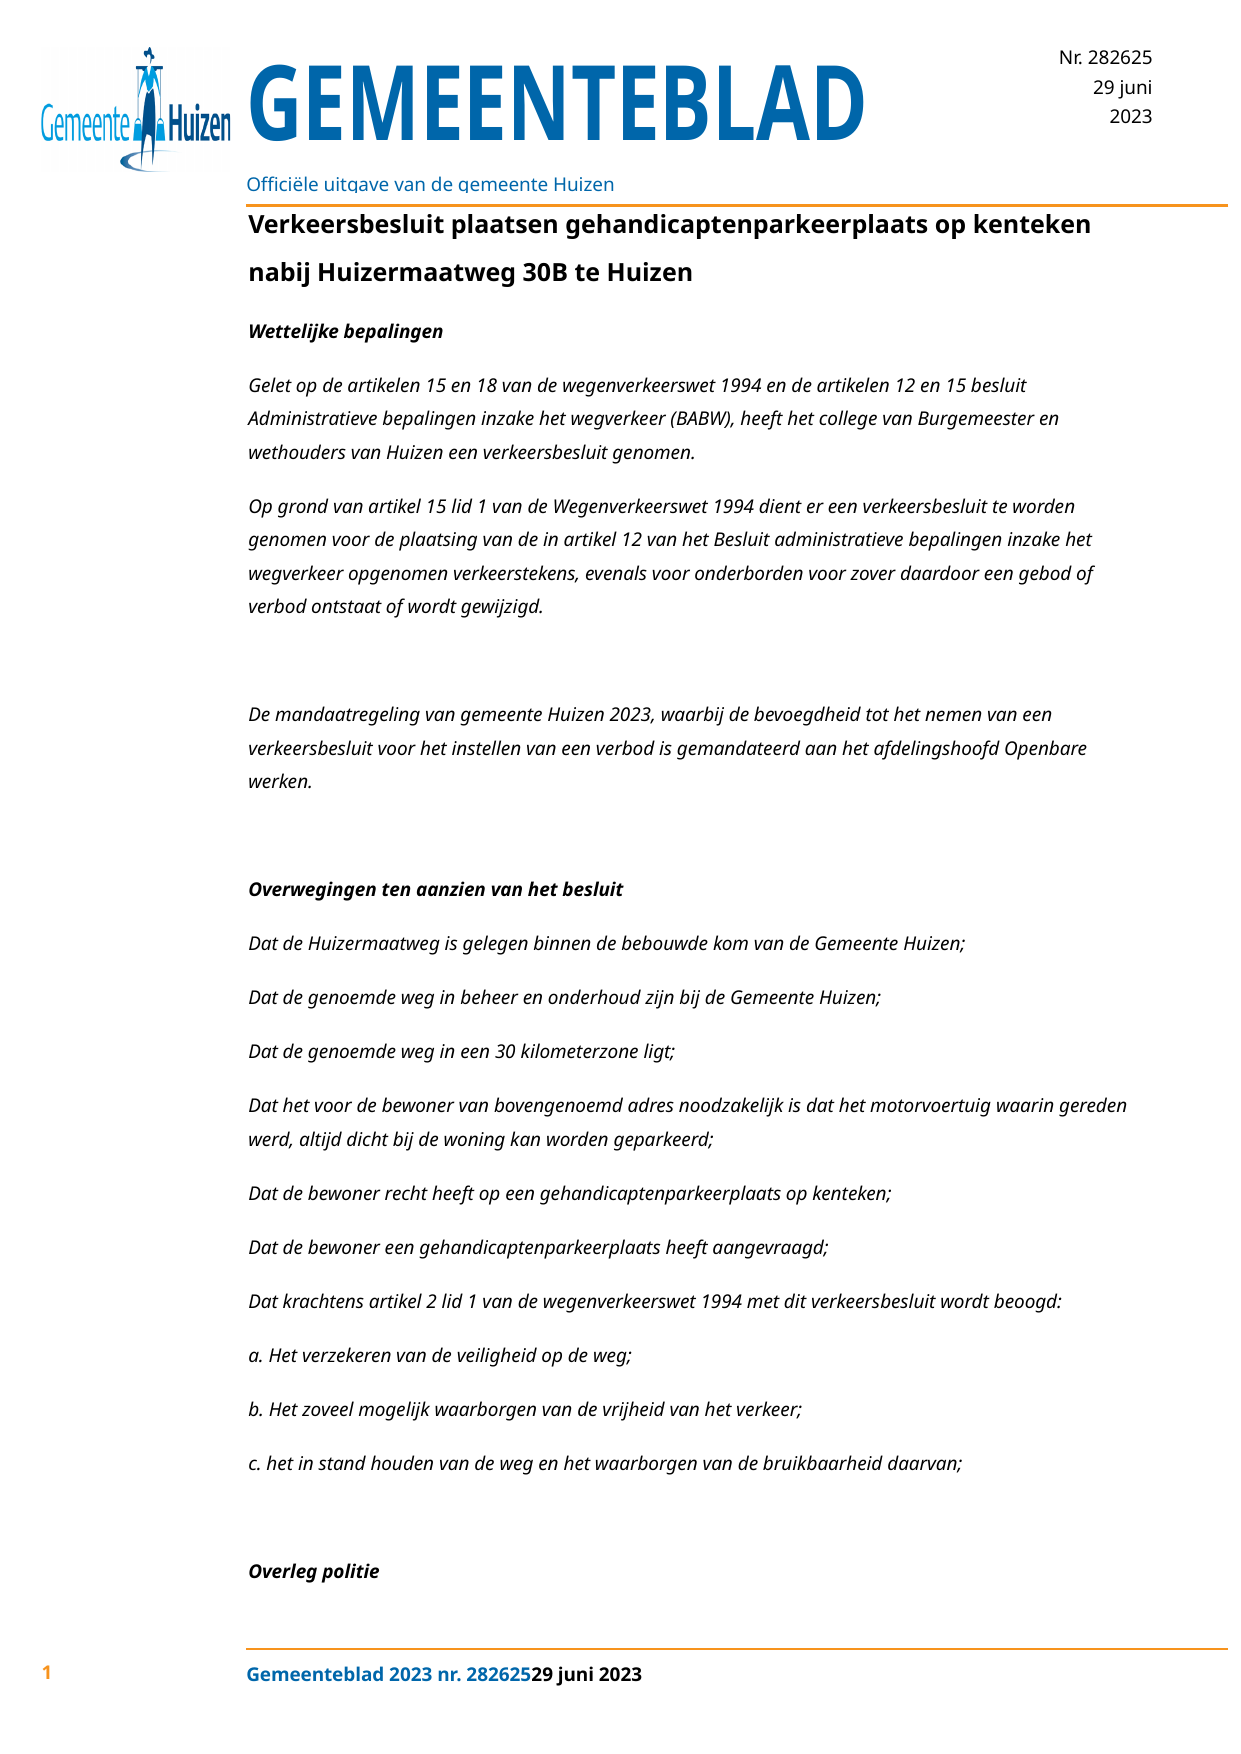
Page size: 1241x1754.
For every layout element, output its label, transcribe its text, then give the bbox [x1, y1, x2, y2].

text Wettelijke bepalingen [248, 318, 1152, 344]
text Overleg politie [248, 1558, 1152, 1584]
text Dat krachtens artikel 2 lid 1 van de wegenverkeerswet 1994 met dit verkeersbesluit wordt beoogd: [248, 1288, 1152, 1314]
text b. Het zoveel mogelijk waarborgen van de vrijheid van het verkeer; [248, 1396, 1152, 1422]
text Op grond van artikel 15 lid 1 van de Wegenverkeerswet 1994 dient er een verkeersbesluit te worden genomen voor de plaatsing van de in artikel 12 van het Besluit administratieve bepalingen inzake het wegverkeer opgenomen verkeerstekens, evenals voor onderborden voor zover daardoor een gebod of verbod ontstaat of wordt gewijzigd. [248, 493, 1152, 619]
text Gelet op de artikelen 15 en 18 van de wegenverkeerswet 1994 en de artikelen 12 en 15 besluit Administratieve bepalingen inzake het wegverkeer (BABW), heeft het college van Burgemeester en wethouders van Huizen een verkeersbesluit genomen. [248, 372, 1152, 464]
text Dat het voor de bewoner van bovengenoemd adres noodzakelijk is dat het motorvoertuig waarin gereden werd, altijd dicht bij de woning kan worden geparkeerd; [248, 1093, 1152, 1152]
text De mandaatregeling van gemeente Huizen 2023, waarbij de bevoegdheid tot het nemen van een verkeersbesluit voor het instellen van een verbod is gemandateerd aan het afdelingshoofd Openbare werken. [248, 701, 1152, 794]
text Overwegingen ten aanzien van het besluit [248, 876, 1152, 902]
text Dat de bewoner een gehandicaptenparkeerplaats heeft aangevraagd; [248, 1234, 1152, 1260]
text Dat de bewoner recht heeft op een gehandicaptenparkeerplaats op kenteken; [248, 1180, 1152, 1206]
text Verkeersbesluit plaatsen gehandicaptenparkeerplaats op kenteken nabij Huizermaatweg 30B te Huizen [248, 207, 1152, 288]
text a. Het verzekeren van de veiligheid op de weg; [248, 1342, 1152, 1368]
text Dat de Huizermaatweg is gelegen binnen de bebouwde kom van de Gemeente Huizen; [248, 930, 1152, 956]
picture [41, 47, 231, 172]
text c. het in stand houden van de weg en het waarborgen van de bruikbaarheid daarvan; [248, 1450, 1152, 1476]
text Dat de genoemde weg in beheer en onderhoud zijn bij de Gemeente Huizen; [248, 984, 1152, 1010]
text Dat de genoemde weg in een 30 kilometerzone ligt; [248, 1038, 1152, 1064]
